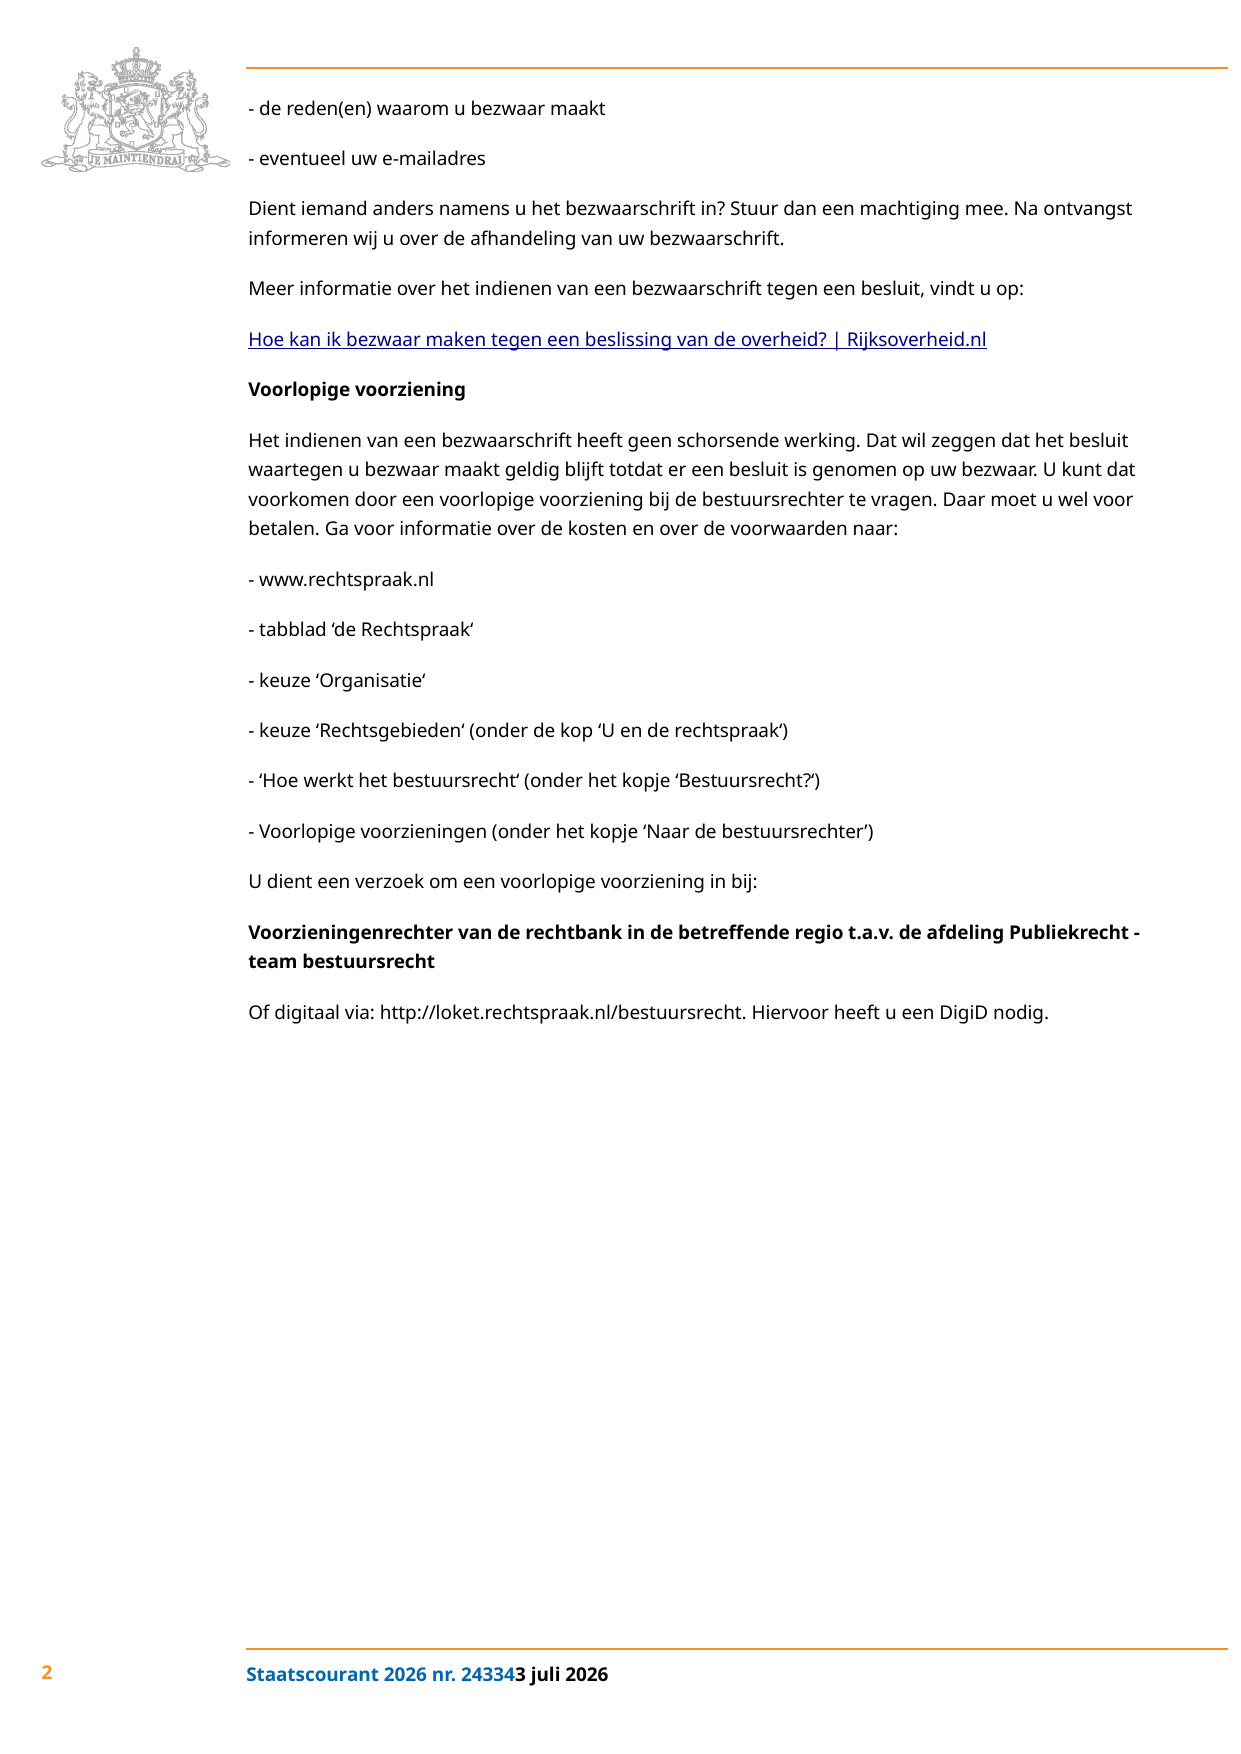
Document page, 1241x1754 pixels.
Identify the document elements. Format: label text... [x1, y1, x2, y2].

text - Voorlopige voorzieningen (onder het kopje ‘Naar de bestuursrechter’) [248, 818, 1152, 844]
text Voorzieningenrechter van de rechtbank in de betreffende regio t.a.v. de afdeling Publiekrecht - team bestuursrecht [248, 919, 1152, 974]
text - tabblad ‘de Rechtspraak‘ [248, 616, 1152, 642]
text - de reden(en) waarom u bezwaar maakt [248, 95, 1152, 121]
picture [41, 47, 231, 172]
text U dient een verzoek om een voorlopige voorziening in bij: [248, 868, 1152, 894]
text Hoe kan ik bezwaar maken tegen een beslissing van de overheid? | Rijksoverheid.nl [248, 326, 1152, 352]
text - keuze ‘Organisatie‘ [248, 667, 1152, 693]
text Het indienen van een bezwaarschrift heeft geen schorsende werking. Dat wil zeggen dat het besluit waartegen u bezwaar maakt geldig blijft totdat er een besluit is genomen op uw bezwaar. U kunt dat voorkomen door een voorlopige voorziening bij de bestuursrechter te vragen. Daar moet u wel voor betalen. Ga voor informatie over de kosten en over de voorwaarden naar: [248, 427, 1152, 541]
text - eventueel uw e-mailadres [248, 145, 1152, 171]
text Meer informatie over het indienen van een bezwaarschrift tegen een besluit, vindt u op: [248, 276, 1152, 301]
text - ‘Hoe werkt het bestuursrecht‘ (onder het kopje ‘Bestuursrecht?‘) [248, 768, 1152, 793]
text Voorlopige voorziening [248, 376, 1152, 402]
text Dient iemand anders namens u het bezwaarschrift in? Stuur dan een machtiging mee. Na ontvangst informeren wij u over de afhandeling van uw bezwaarschrift. [248, 196, 1152, 251]
text - www.rechtspraak.nl [248, 566, 1152, 592]
text - keuze ‘Rechtsgebieden‘ (onder de kop ‘U en de rechtspraak‘) [248, 717, 1152, 743]
text Of digitaal via: http://loket.rechtspraak.nl/bestuursrecht. Hiervoor heeft u een DigiD nodig. [248, 999, 1152, 1025]
